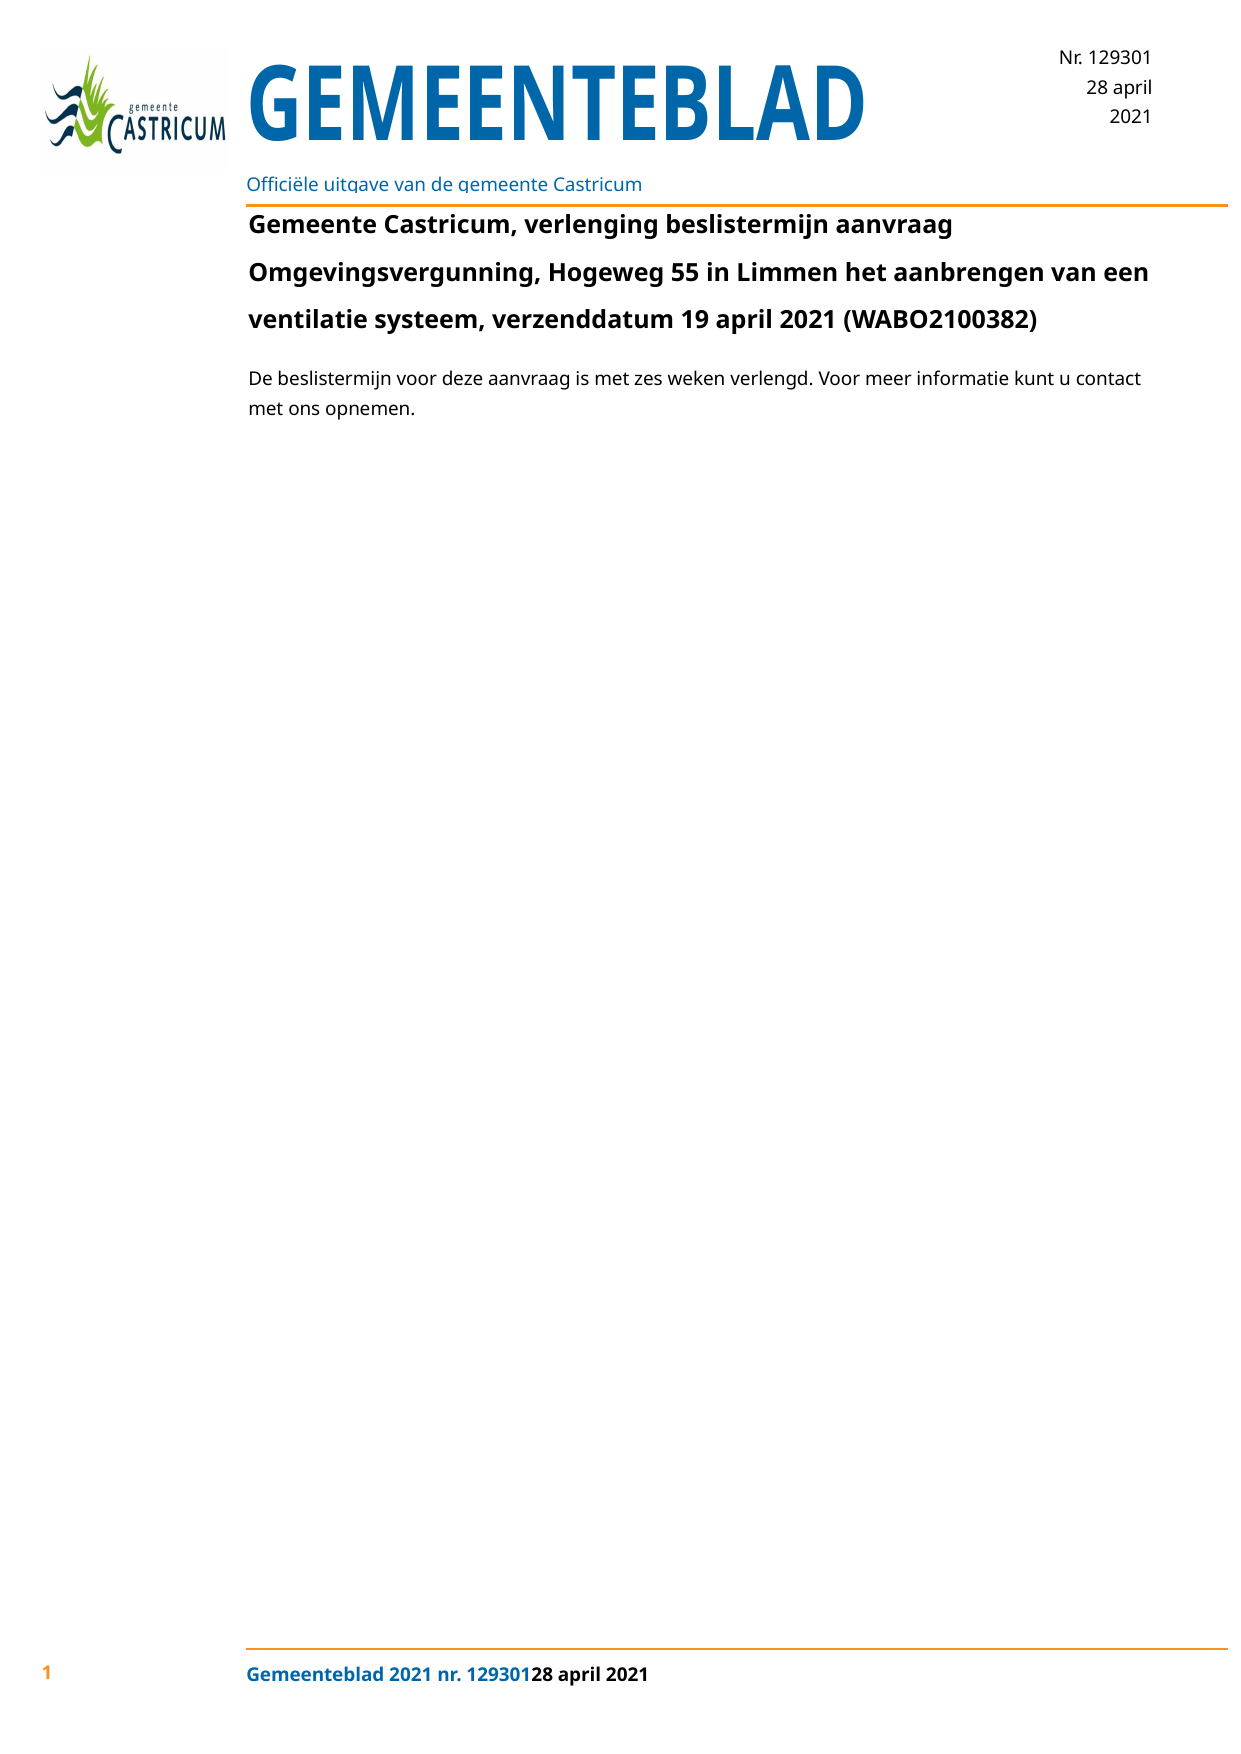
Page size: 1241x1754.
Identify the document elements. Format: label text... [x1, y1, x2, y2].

picture [41, 47, 231, 172]
text Gemeente Castricum, verlenging beslistermijn aanvraag Omgevingsvergunning, Hogeweg 55 in Limmen het aanbrengen van een ventilatie systeem, verzenddatum 19 april 2021 (WABO2100382) [248, 207, 1152, 336]
text De beslistermijn voor deze aanvraag is met zes weken verlengd. Voor meer informatie kunt u contact met ons opnemen. [248, 366, 1152, 421]
